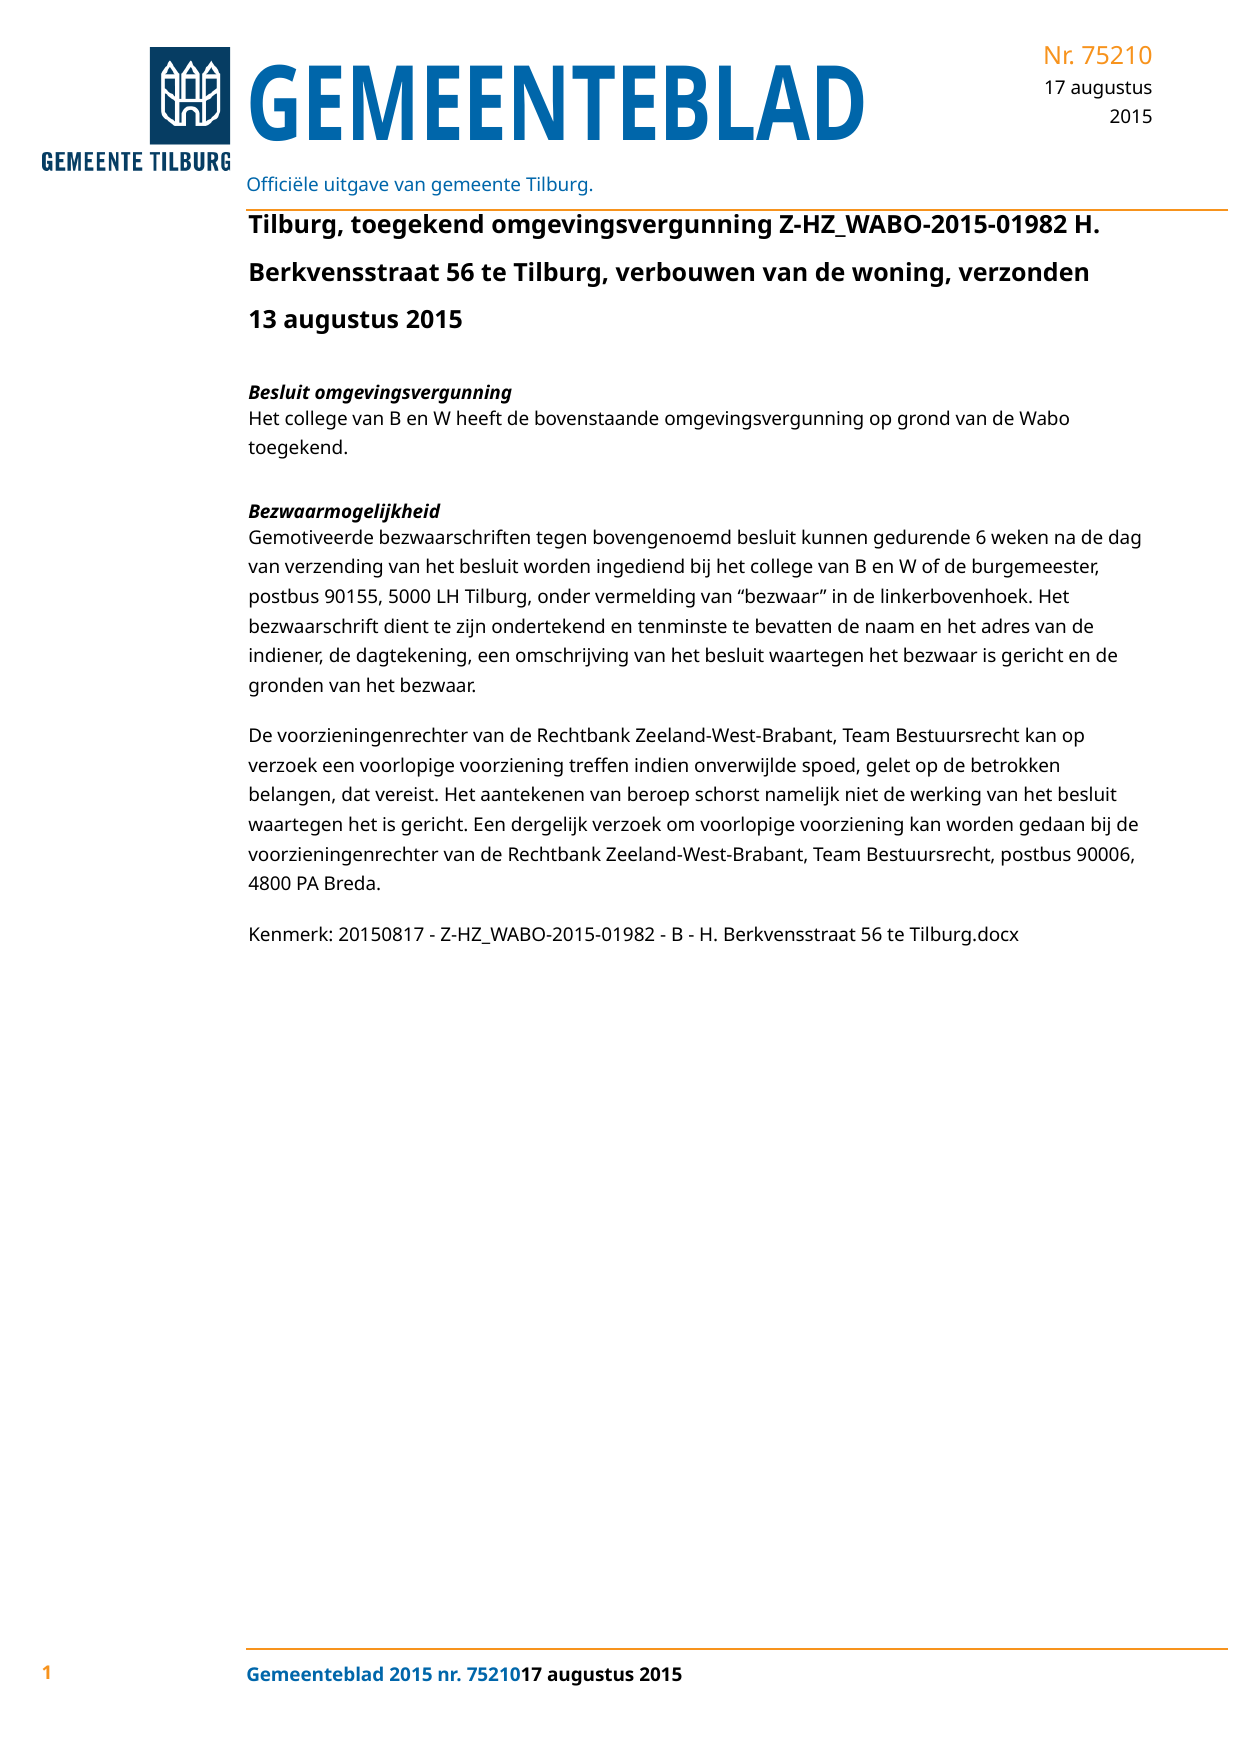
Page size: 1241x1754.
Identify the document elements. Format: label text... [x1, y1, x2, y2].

text Bezwaarmogelijkheid [248, 498, 1152, 524]
text Tilburg, toegekend omgevingsvergunning Z-HZ_WABO-2015-01982 H. Berkvensstraat 56 te Tilburg, verbouwen van de woning, verzonden 13 augustus 2015 [248, 211, 1152, 336]
text De voorzieningenrechter van de Rechtbank Zeeland-West-Brabant, Team Bestuursrecht kan op verzoek een voorlopige voorziening treffen indien onverwijlde spoed, gelet op de betrokken belangen, dat vereist. Het aantekenen van beroep schorst namelijk niet de werking van het besluit waartegen het is gericht. Een dergelijk verzoek om voorlopige voorziening kan worden gedaan bij de voorzieningenrechter van de Rechtbank Zeeland-West-Brabant, Team Bestuursrecht, postbus 90006, 4800 PA Breda. [248, 722, 1152, 896]
text Gemotiveerde bezwaarschriften tegen bovengenoemd besluit kunnen gedurende 6 weken na de dag van verzending van het besluit worden ingediend bij het college van B en W of de burgemeester, postbus 90155, 5000 LH Tilburg, onder vermelding van “bezwaar” in de linkerbovenhoek. Het bezwaarschrift dient te zijn ondertekend en tenminste te bevatten de naam en het adres van de indiener, de dagtekening, een omschrijving van het besluit waartegen het bezwaar is gericht en de gronden van het bezwaar. [248, 524, 1152, 698]
text Het college van B en W heeft de bovenstaande omgevingsvergunning op grond van de Wabo toegekend. [248, 405, 1152, 460]
text Besluit omgevingsvergunning [248, 379, 1152, 405]
text Kenmerk: 20150817 - Z-HZ_WABO-2015-01982 - B - H. Berkvensstraat 56 te Tilburg.docx [248, 921, 1152, 946]
picture [41, 47, 231, 172]
